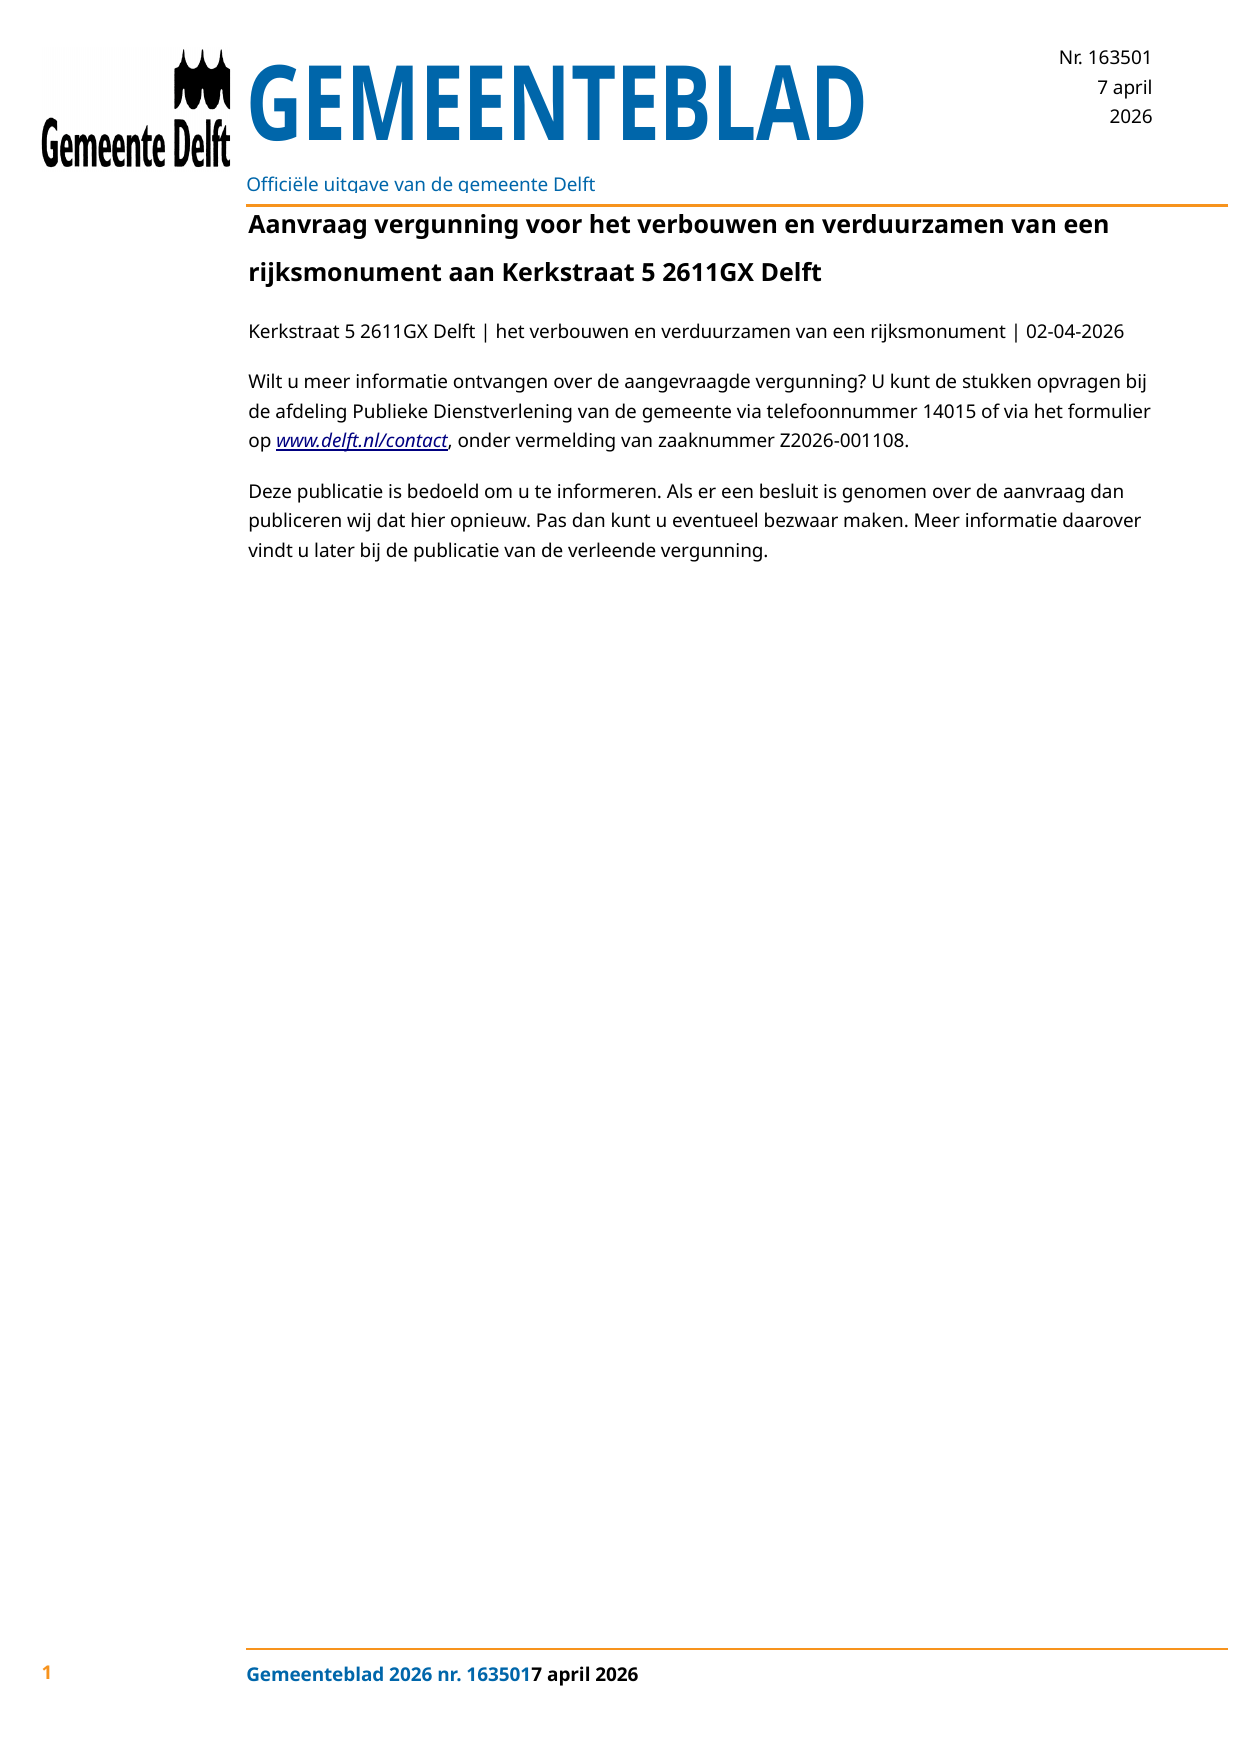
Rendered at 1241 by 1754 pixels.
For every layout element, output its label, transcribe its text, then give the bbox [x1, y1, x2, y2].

text Aanvraag vergunning voor het verbouwen en verduurzamen van een rijksmonument aan Kerkstraat 5 2611GX Delft [248, 207, 1152, 288]
text Kerkstraat 5 2611GX Delft | het verbouwen en verduurzamen van een rijksmonument | 02-04-2026 [248, 318, 1152, 344]
text Deze publicatie is bedoeld om u te informeren. Als er een besluit is genomen over de aanvraag dan publiceren wij dat hier opnieuw. Pas dan kunt u eventueel bezwaar maken. Meer informatie daarover vindt u later bij de publicatie van de verleende vergunning. [248, 478, 1152, 563]
text Wilt u meer informatie ontvangen over de aangevraagde vergunning? U kunt de stukken opvragen bij de afdeling Publieke Dienstverlening van de gemeente via telefoonnummer 14015 of via het formulier op www.delft.nl/contact, onder vermelding van zaaknummer Z2026-001108. [248, 368, 1152, 453]
picture [41, 47, 231, 172]
